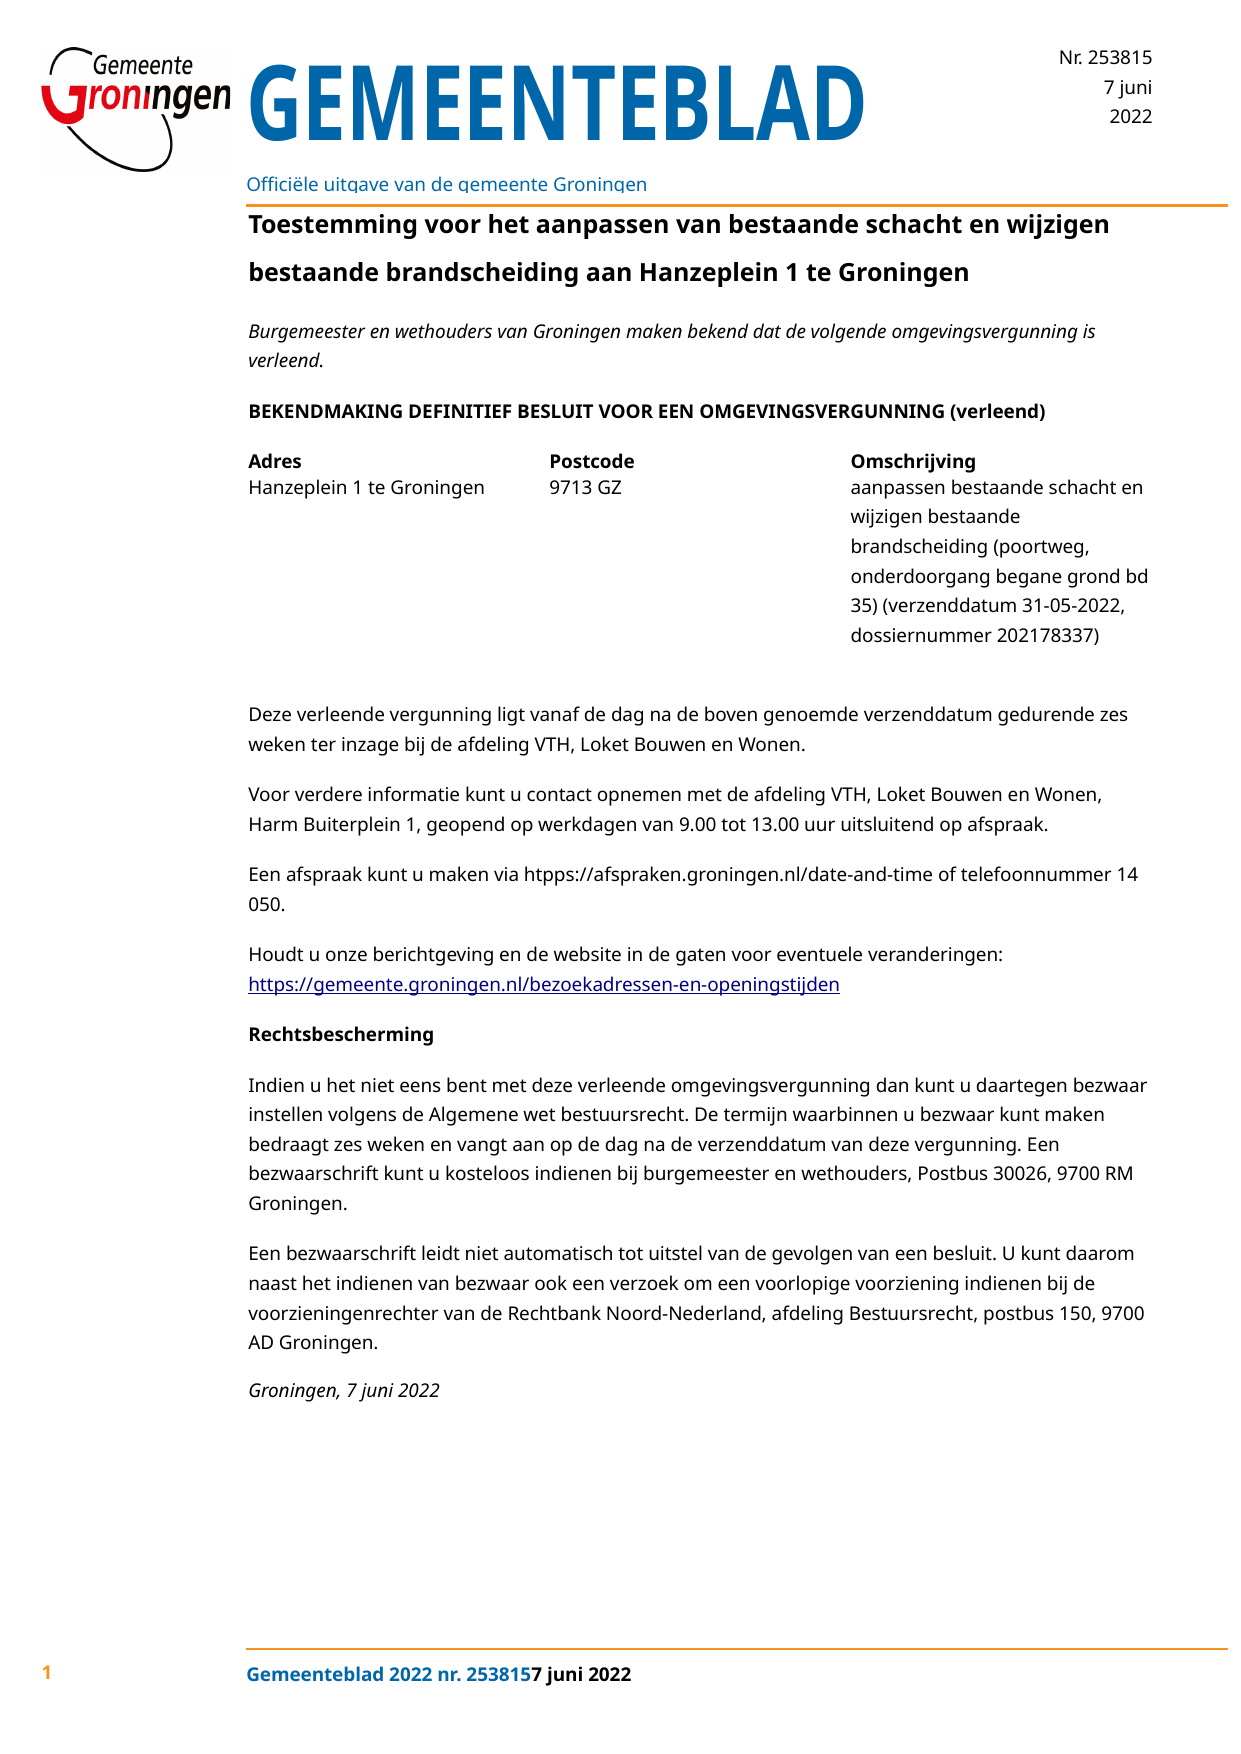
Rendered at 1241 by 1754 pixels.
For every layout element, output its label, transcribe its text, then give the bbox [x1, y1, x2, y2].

text Rechtsbescherming [248, 1021, 1152, 1047]
text Een afspraak kunt u maken via htpps://afspraken.groningen.nl/date-and-time of telefoonnummer 14 050. [248, 861, 1152, 917]
text Houdt u onze berichtgeving en de website in de gaten voor eventuele veranderingen: https://gemeente.groningen.nl/bezoekadressen-en-openingstijden [248, 941, 1152, 997]
text Burgemeester en wethouders van Groningen maken bekend dat de volgende omgevingsvergunning is verleend. [248, 318, 1152, 373]
table_header Omschrijving [850, 449, 1152, 474]
table_header Postcode [549, 449, 850, 474]
table_cell 9713 GZ [549, 474, 850, 648]
table_cell Hanzeplein 1 te Groningen [248, 474, 549, 648]
text Een bezwaarschrift leidt niet automatisch tot uitstel van de gevolgen van een besluit. U kunt daarom naast het indienen van bezwaar ook een verzoek om een voorlopige voorziening indienen bij de voorzieningenrechter van de Rechtbank Noord-Nederland, afdeling Bestuursrecht, postbus 150, 9700 AD Groningen. [248, 1241, 1152, 1355]
text Indien u het niet eens bent met deze verleende omgevingsvergunning dan kunt u daartegen bezwaar instellen volgens de Algemene wet bestuursrecht. De termijn waarbinnen u bezwaar kunt maken bedraagt zes weken en vangt aan op de dag na de verzenddatum van deze vergunning. Een bezwaarschrift kunt u kosteloos indienen bij burgemeester en wethouders, Postbus 30026, 9700 RM Groningen. [248, 1072, 1152, 1216]
text Toestemming voor het aanpassen van bestaande schacht en wijzigen bestaande brandscheiding aan Hanzeplein 1 te Groningen [248, 207, 1152, 288]
text BEKENDMAKING DEFINITIEF BESLUIT VOOR EEN OMGEVINGSVERGUNNING (verleend) [248, 398, 1152, 424]
table_cell aanpassen bestaande schacht en wijzigen bestaande brandscheiding (poortweg, onderdoorgang begane grond bd 35) (verzenddatum 31-05-2022, dossiernummer 202178337) [850, 474, 1152, 648]
text Deze verleende vergunning ligt vanaf de dag na de boven genoemde verzenddatum gedurende zes weken ter inzage bij de afdeling VTH, Loket Bouwen en Wonen. [248, 701, 1152, 757]
table_header Adres [248, 449, 549, 474]
text Voor verdere informatie kunt u contact opnemen met de afdeling VTH, Loket Bouwen en Wonen, Harm Buiterplein 1, geopend op werkdagen van 9.00 tot 13.00 uur uitsluitend op afspraak. [248, 781, 1152, 837]
text Groningen, 7 juni 2022 [248, 1377, 1152, 1403]
picture [41, 47, 231, 172]
